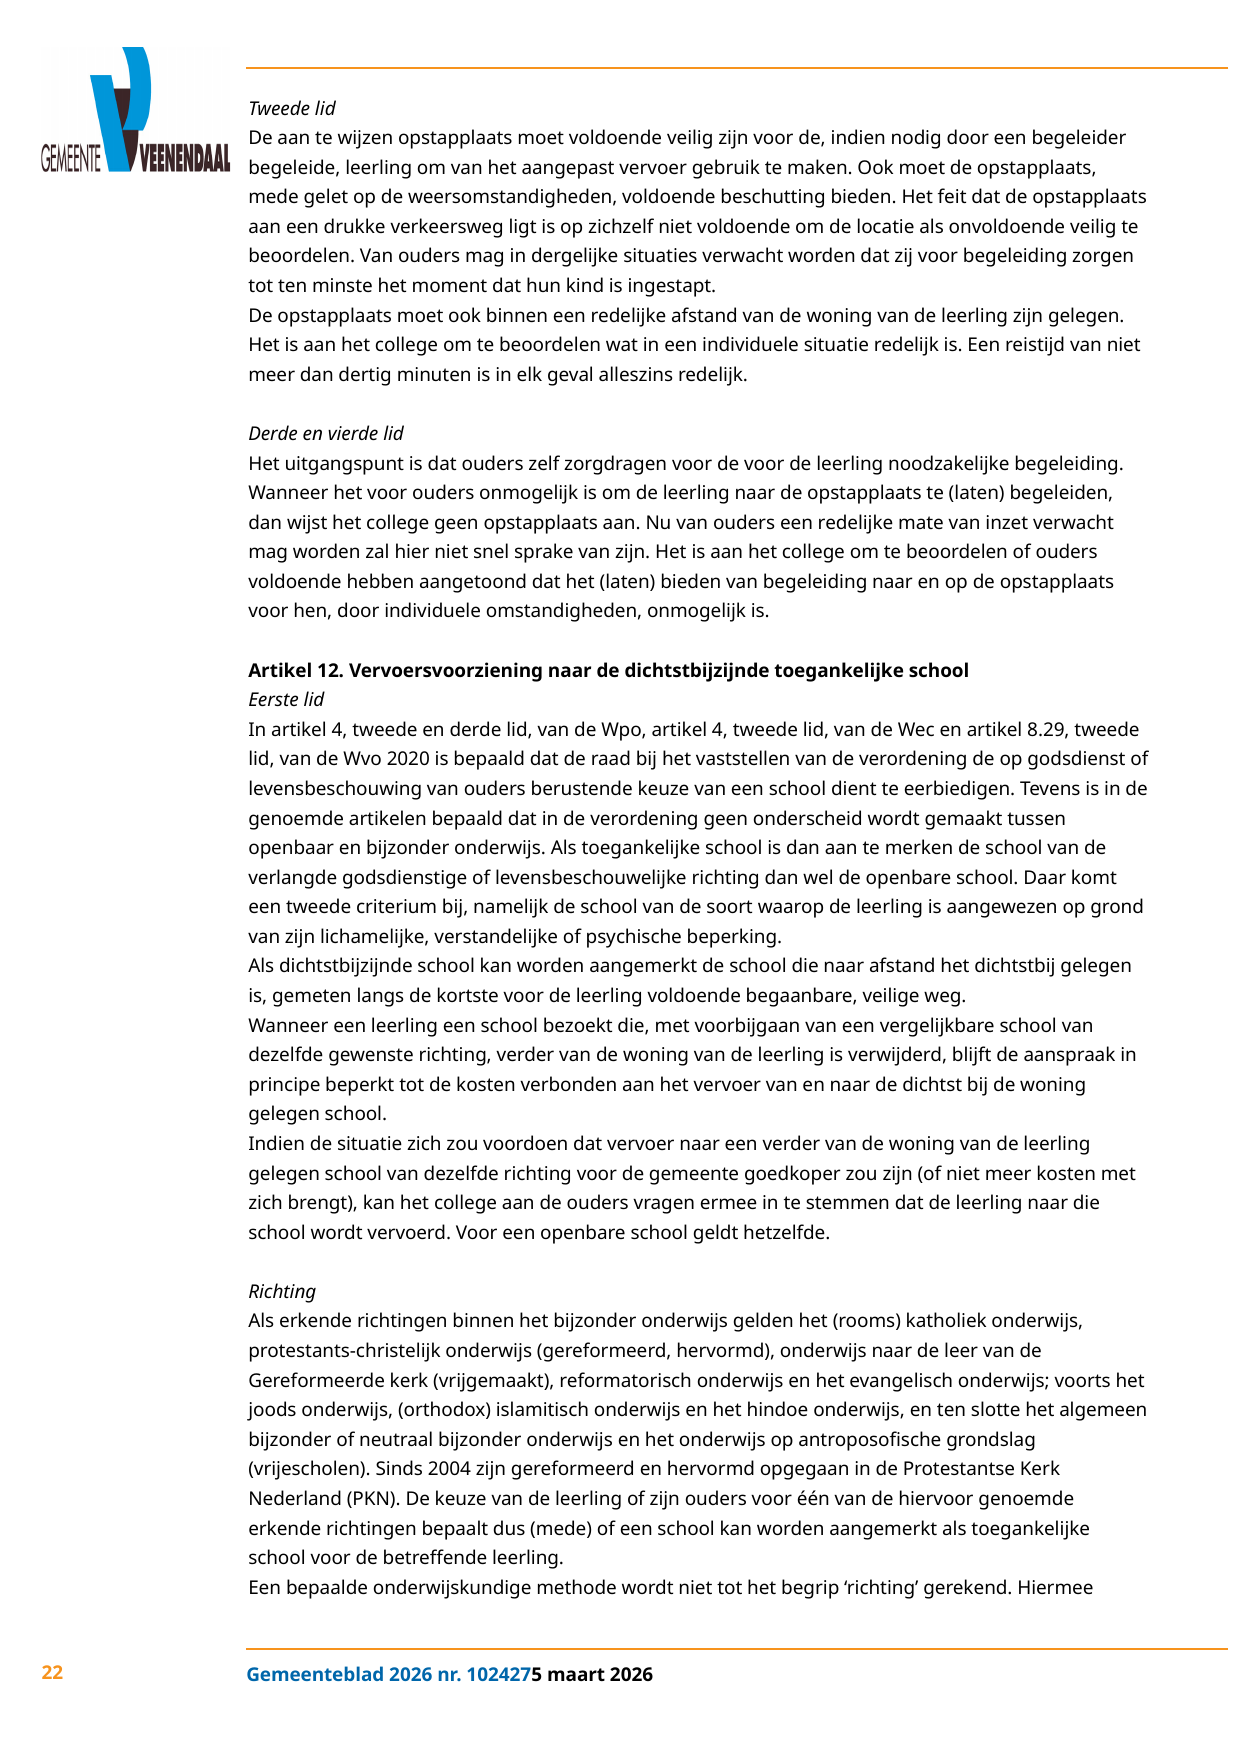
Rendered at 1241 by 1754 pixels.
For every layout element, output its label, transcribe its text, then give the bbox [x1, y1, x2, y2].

text Indien de situatie zich zou voordoen dat vervoer naar een verder van de woning van de leerling gelegen school van dezelfde richting voor de gemeente goedkoper zou zijn (of niet meer kosten met zich brengt), kan het college aan de ouders vragen ermee in te stemmen dat de leerling naar die school wordt vervoerd. Voor een openbare school geldt hetzelfde. [248, 1130, 1152, 1245]
text Artikel 12. Vervoersvoorziening naar de dichtstbijzijnde toegankelijke school [248, 657, 1152, 683]
text Wanneer een leerling een school bezoekt die, met voorbijgaan van een vergelijkbare school van dezelfde gewenste richting, verder van de woning van de leerling is verwijderd, blijft de aanspraak in principe beperkt tot de kosten verbonden aan het vervoer van en naar de dichtst bij de woning gelegen school. [248, 1012, 1152, 1126]
text Een bepaalde onderwijskundige methode wordt niet tot het begrip ‘richting’ gerekend. Hiermee [248, 1574, 1152, 1600]
text Tweede lid [248, 95, 1152, 121]
text Eerste lid [248, 686, 1152, 712]
text Als dichtstbijzijnde school kan worden aangemerkt de school die naar afstand het dichtstbij gelegen is, gemeten langs de kortste voor de leerling voldoende begaanbare, veilige weg. [248, 953, 1152, 1008]
text Derde en vierde lid [248, 420, 1152, 446]
text Als erkende richtingen binnen het bijzonder onderwijs gelden het (rooms) katholiek onderwijs, protestants-christelijk onderwijs (gereformeerd, hervormd), onderwijs naar de leer van de Gereformeerde kerk (vrijgemaakt), reformatorisch onderwijs en het evangelisch onderwijs; voorts het joods onderwijs, (orthodox) islamitisch onderwijs en het hindoe onderwijs, en ten slotte het algemeen bijzonder of neutraal bijzonder onderwijs en het onderwijs op antroposofische grondslag (vrijescholen). Sinds 2004 zijn gereformeerd en hervormd opgegaan in de Protestantse Kerk Nederland (PKN). De keuze van de leerling of zijn ouders voor één van de hiervoor genoemde erkende richtingen bepaalt dus (mede) of een school kan worden aangemerkt als toegankelijke school voor de betreffende leerling. [248, 1308, 1152, 1570]
text Het uitgangspunt is dat ouders zelf zorgdragen voor de voor de leerling noodzakelijke begeleiding. Wanneer het voor ouders onmogelijk is om de leerling naar de opstapplaats te (laten) begeleiden, dan wijst het college geen opstapplaats aan. Nu van ouders een redelijke mate van inzet verwacht mag worden zal hier niet snel sprake van zijn. Het is aan het college om te beoordelen of ouders voldoende hebben aangetoond dat het (laten) bieden van begeleiding naar en op de opstapplaats voor hen, door individuele omstandigheden, onmogelijk is. [248, 450, 1152, 623]
text Richting [248, 1278, 1152, 1304]
picture [41, 47, 130, 172]
text In artikel 4, tweede en derde lid, van de Wpo, artikel 4, tweede lid, van de Wec en artikel 8.29, tweede lid, van de Wvo 2020 is bepaald dat de raad bij het vaststellen van de verordening de op godsdienst of levensbeschouwing van ouders berustende keuze van een school dient te eerbiedigen. Tevens is in de genoemde artikelen bepaald dat in de verordening geen onderscheid wordt gemaakt tussen openbaar en bijzonder onderwijs. Als toegankelijke school is dan aan te merken de school van de verlangde godsdienstige of levensbeschouwelijke richting dan wel de openbare school. Daar komt een tweede criterium bij, namelijk de school van de soort waarop de leerling is aangewezen op grond van zijn lichamelijke, verstandelijke of psychische beperking. [248, 716, 1152, 949]
picture [123, 47, 231, 172]
text De aan te wijzen opstapplaats moet voldoende veilig zijn voor de, indien nodig door een begeleider begeleide, leerling om van het aangepast vervoer gebruik te maken. Ook moet de opstapplaats, mede gelet op de weersomstandigheden, voldoende beschutting bieden. Het feit dat de opstapplaats aan een drukke verkeersweg ligt is op zichzelf niet voldoende om de locatie als onvoldoende veilig te beoordelen. Van ouders mag in dergelijke situaties verwacht worden dat zij voor begeleiding zorgen tot ten minste het moment dat hun kind is ingestapt. [248, 124, 1152, 298]
text De opstapplaats moet ook binnen een redelijke afstand van de woning van de leerling zijn gelegen. Het is aan het college om te beoordelen wat in een individuele situatie redelijk is. Een reistijd van niet meer dan dertig minuten is in elk geval alleszins redelijk. [248, 302, 1152, 387]
